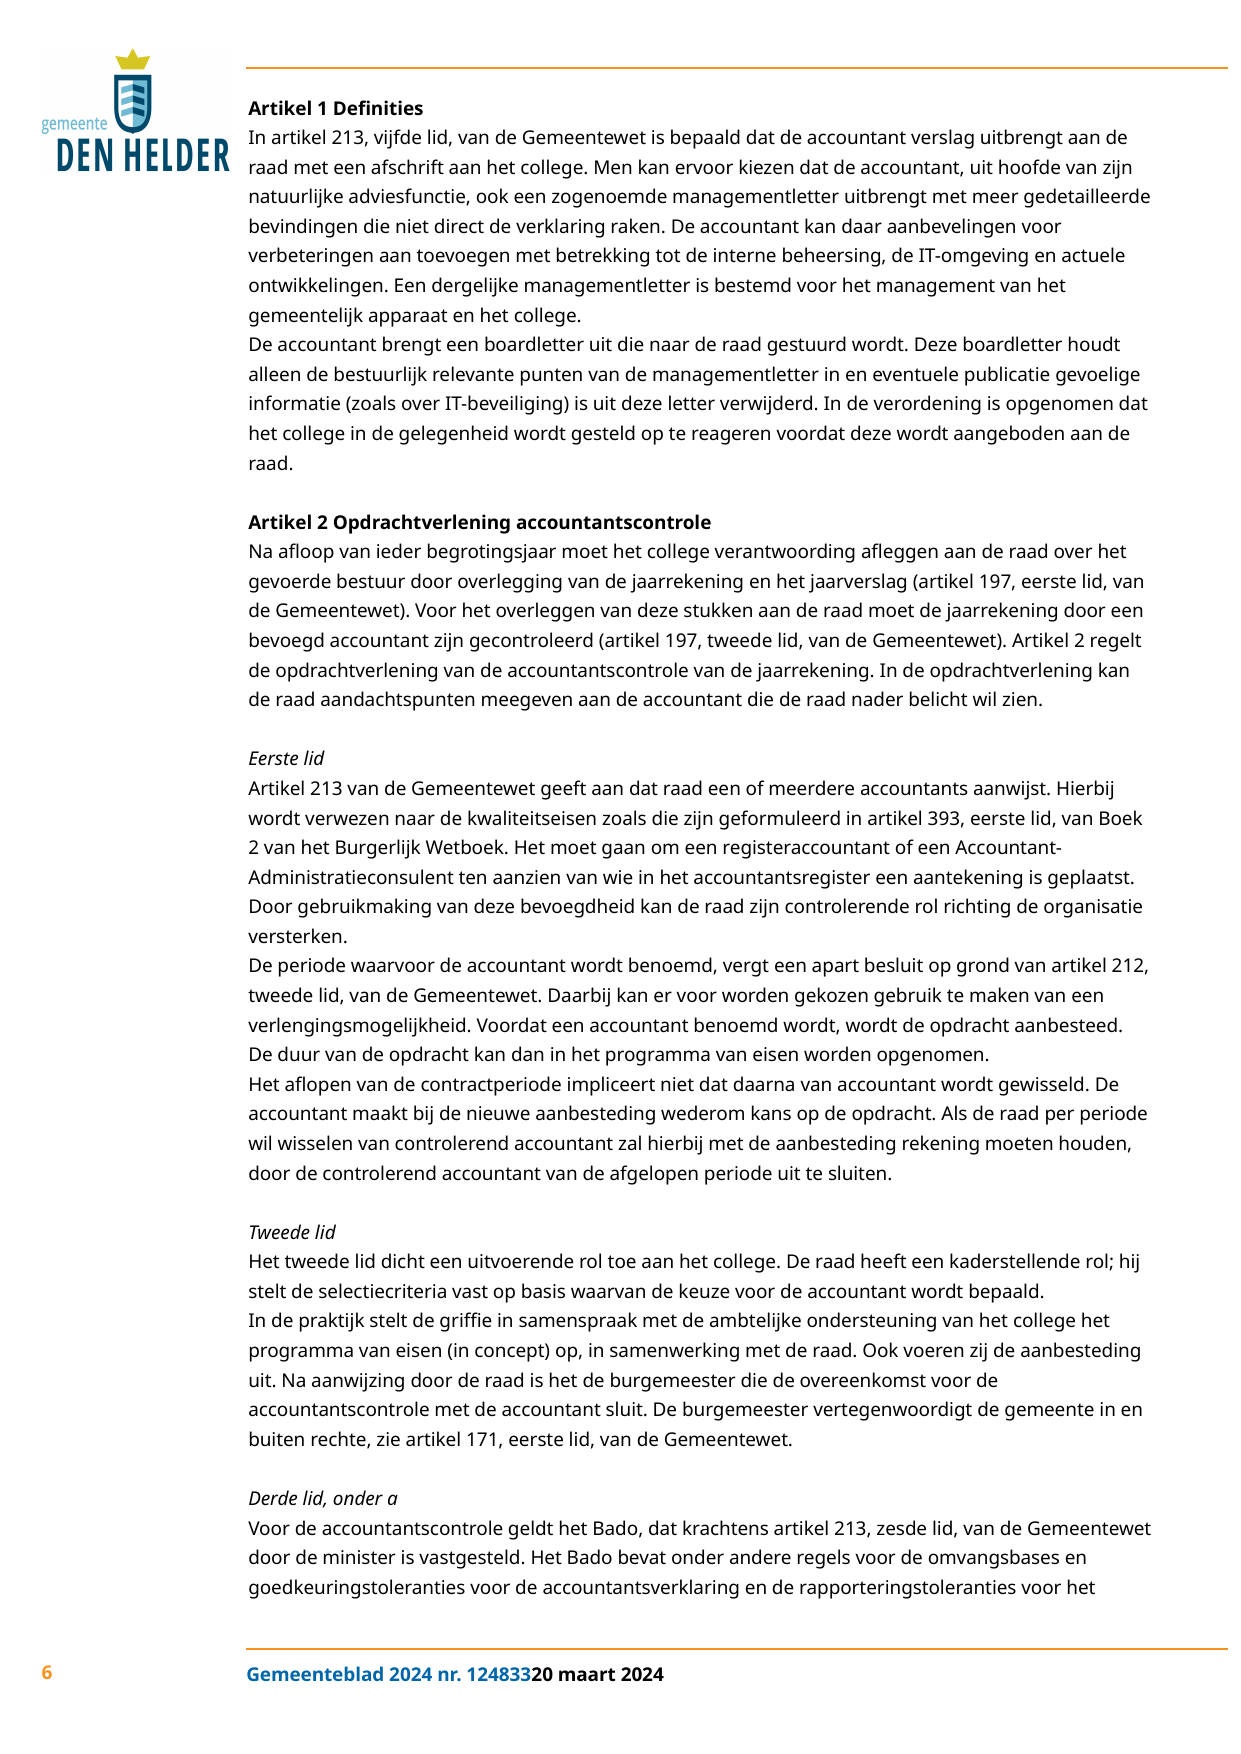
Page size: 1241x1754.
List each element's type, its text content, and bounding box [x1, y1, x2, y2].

picture [182, 144, 187, 165]
text Derde lid, onder a [248, 1485, 1152, 1511]
text Het aflopen van de contractperiode impliceert niet dat daarna van accountant wordt gewisseld. De accountant maakt bij de nieuwe aanbesteding wederom kans op de opdracht. Als de raad per periode wil wisselen van controlerend accountant zal hierbij met de aanbesteding rekening moeten houden, door de controlerend accountant van de afgelopen periode uit te sluiten. [248, 1071, 1152, 1186]
text Eerste lid [248, 746, 1152, 771]
text Na afloop van ieder begrotingsjaar moet het college verantwoording afleggen aan de raad over het gevoerde bestuur door overlegging van de jaarrekening en het jaarverslag (artikel 197, eerste lid, van de Gemeentewet). Voor het overleggen van deze stukken aan de raad moet de jaarrekening door een bevoegd accountant zijn gecontroleerd (artikel 197, tweede lid, van de Gemeentewet). Artikel 2 regelt de opdrachtverlening van de accountantscontrole van de jaarrekening. In de opdrachtverlening kan de raad aandachtspunten meegeven aan de accountant die de raad nader belicht wil zien. [248, 538, 1152, 712]
text De duur van de opdracht kan dan in het programma van eisen worden opgenomen. [248, 1041, 1152, 1067]
text Artikel 1 Definities [248, 95, 1152, 121]
text De accountant brengt een boardletter uit die naar de raad gestuurd wordt. Deze boardletter houdt alleen de bestuurlijk relevante punten van de managementletter in en eventuele publicatie gevoelige informatie (zoals over IT-beveiliging) is uit deze letter verwijderd. In de verordening is opgenomen dat het college in de gelegenheid wordt gesteld op te reageren voordat deze wordt aangeboden aan de raad. [248, 331, 1152, 476]
picture [63, 144, 68, 165]
text Het tweede lid dicht een uitvoerende rol toe aan het college. De raad heeft een kaderstellende rol; hij stelt de selectiecriteria vast op basis waarvan de keuze voor de accountant wordt bepaald. [248, 1248, 1152, 1304]
picture [41, 47, 231, 172]
text Tweede lid [248, 1219, 1152, 1245]
text Artikel 213 van de Gemeentewet geeft aan dat raad een of meerdere accountants aanwijst. Hierbij wordt verwezen naar de kwaliteitseisen zoals die zijn geformuleerd in artikel 393, eerste lid, van Boek 2 van het Burgerlijk Wetboek. Het moet gaan om een registeraccountant of een Accountant-Administratieconsulent ten aanzien van wie in het accountantsregister een aantekening is geplaatst. Door gebruikmaking van deze bevoegdheid kan de raad zijn controlerende rol richting de organisatie versterken. [248, 775, 1152, 949]
text In de praktijk stelt de griffie in samenspraak met de ambtelijke ondersteuning van het college het programma van eisen (in concept) op, in samenwerking met de raad. Ook voeren zij de aanbesteding uit. Na aanwijzing door de raad is het de burgemeester die de overeenkomst voor de accountantscontrole met de accountant sluit. De burgemeester vertegenwoordigt de gemeente in en buiten rechte, zie artikel 171, eerste lid, van de Gemeentewet. [248, 1308, 1152, 1452]
text In artikel 213, vijfde lid, van de Gemeentewet is bepaald dat de accountant verslag uitbrengt aan de raad met een afschrift aan het college. Men kan ervoor kiezen dat de accountant, uit hoofde van zijn natuurlijke adviesfunctie, ook een zogenoemde managementletter uitbrengt met meer gedetailleerde bevindingen die niet direct de verklaring raken. De accountant kan daar aanbevelingen voor verbeteringen aan toevoegen met betrekking tot de interne beheersing, de IT-omgeving en actuele ontwikkelingen. Een dergelijke managementletter is bestemd voor het management van het gemeentelijk apparaat en het college. [248, 124, 1152, 328]
text De periode waarvoor de accountant wordt benoemd, vergt een apart besluit op grond van artikel 212, tweede lid, van de Gemeentewet. Daarbij kan er voor worden gekozen gebruik te maken van een verlengingsmogelijkheid. Voordat een accountant benoemd wordt, wordt de opdracht aanbesteed. [248, 953, 1152, 1038]
picture [100, 154, 106, 172]
picture [130, 157, 135, 172]
picture [220, 160, 224, 172]
text Voor de accountantscontrole geldt het Bado, dat krachtens artikel 213, zesde lid, van de Gemeentewet door de minister is vastgesteld. Het Bado bevat onder andere regels voor de omvangsbases en goedkeuringstoleranties voor de accountantsverklaring en de rapporteringstoleranties voor het [248, 1515, 1152, 1600]
text Artikel 2 Opdrachtverlening accountantscontrole [248, 509, 1152, 535]
